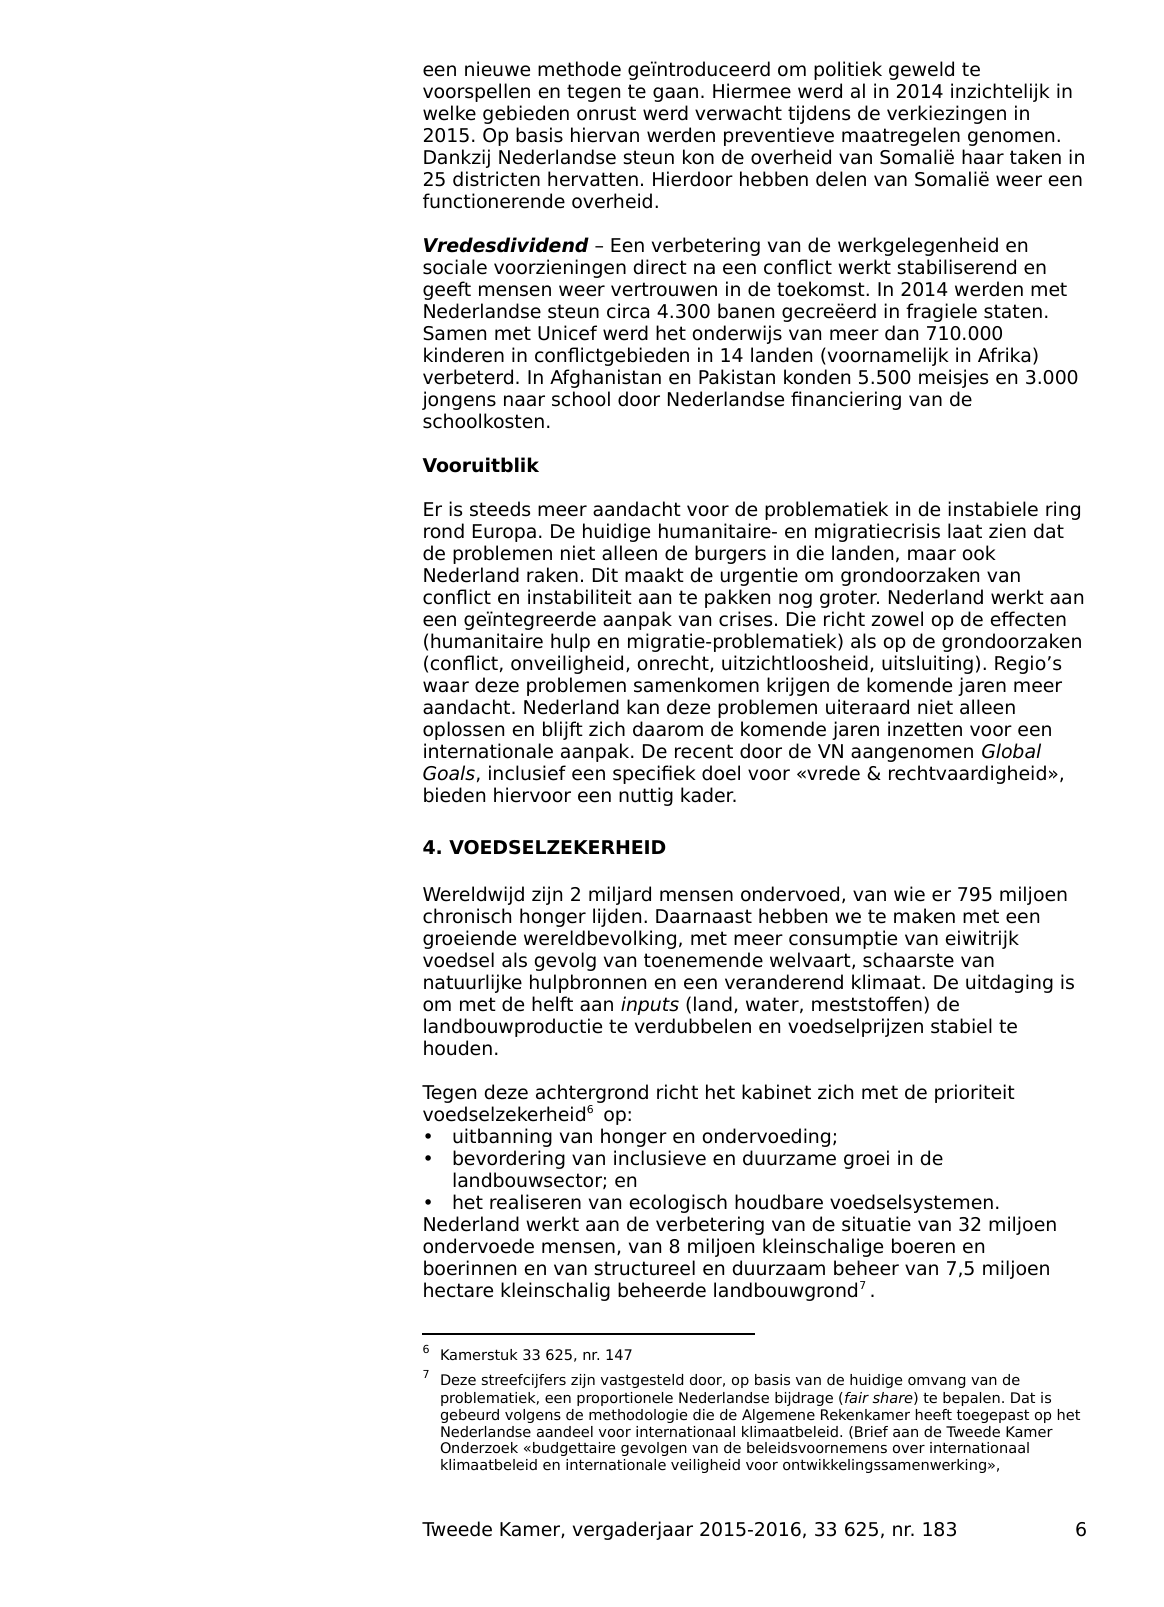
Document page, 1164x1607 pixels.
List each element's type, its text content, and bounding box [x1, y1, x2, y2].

subtitle Vooruitblik [422, 455, 1087, 477]
subtitle 4. VOEDSELZEKERHEID [422, 837, 1087, 859]
text een nieuwe methode geïntroduceerd om politiek geweld te voorspellen en tegen te gaan. Hiermee werd al in 2014 inzichtelijk in welke gebieden onrust werd verwacht tijdens de verkiezingen in 2015. Op basis hiervan werden preventieve maatregelen genomen. Dankzij Nederlandse steun kon de overheid van Somalië haar taken in 25 districten hervatten. Hierdoor hebben delen van Somalië weer een functionerende overheid. [422, 59, 1087, 213]
text Kamerstuk 33 625, nr. 147 [422, 1343, 1087, 1365]
text • uitbanning van honger en ondervoeding; [422, 1126, 1087, 1148]
text • bevordering van inclusieve en duurzame groei in de landbouwsector; en [422, 1148, 1087, 1192]
text Nederland werkt aan de verbetering van de situatie van 32 miljoen ondervoede mensen, van 8 miljoen kleinschalige boeren en boerinnen en van structureel en duurzaam beheer van 7,5 miljoen hectare kleinschalig beheerde landbouwgrond. [422, 1214, 1087, 1302]
text Er is steeds meer aandacht voor de problematiek in de instabiele ring rond Europa. De huidige humanitaire- en migratiecrisis laat zien dat de problemen niet alleen de burgers in die landen, maar ook Nederland raken. Dit maakt de urgentie om grondoorzaken van conflict en instabiliteit aan te pakken nog groter. Nederland werkt aan een geïntegreerde aanpak van crises. Die richt zowel op de effecten (humanitaire hulp en migratie-problematiek) als op de grondoorzaken (conflict, onveiligheid, onrecht, uitzichtloosheid, uitsluiting). Regio’s waar deze problemen samenkomen krijgen de komende jaren meer aandacht. Nederland kan deze problemen uiteraard niet alleen oplossen en blijft zich daarom de komende jaren inzetten voor een internationale aanpak. De recent door de VN aangenomen Global Goals, inclusief een specifiek doel voor «vrede & rechtvaardigheid», bieden hiervoor een nuttig kader. [422, 499, 1087, 807]
text Wereldwijd zijn 2 miljard mensen ondervoed, van wie er 795 miljoen chronisch honger lijden. Daarnaast hebben we te maken met een groeiende wereldbevolking, met meer consumptie van eiwitrijk voedsel als gevolg van toenemende welvaart, schaarste van natuurlijke hulpbronnen en een veranderend klimaat. De uitdaging is om met de helft aan inputs (land, water, meststoffen) de landbouwproductie te verdubbelen en voedselprijzen stabiel te houden. [422, 884, 1087, 1060]
text • het realiseren van ecologisch houdbare voedselsystemen. [422, 1192, 1087, 1214]
text Tegen deze achtergrond richt het kabinet zich met de prioriteit voedselzekerheid op: [422, 1082, 1087, 1126]
text Vredesdividend – Een verbetering van de werkgelegenheid en sociale voorzieningen direct na een conflict werkt stabiliserend en geeft mensen weer vertrouwen in de toekomst. In 2014 werden met Nederlandse steun circa 4.300 banen gecreëerd in fragiele staten. Samen met Unicef werd het onderwijs van meer dan 710.000 kinderen in conflictgebieden in 14 landen (voornamelijk in Afrika) verbeterd. In Afghanistan en Pakistan konden 5.500 meisjes en 3.000 jongens naar school door Nederlandse financiering van de schoolkosten. [422, 235, 1087, 433]
text Deze streefcijfers zijn vastgesteld door, op basis van de huidige omvang van de problematiek, een proportionele Nederlandse bijdrage (fair share) te bepalen. Dat is gebeurd volgens de methodologie die de Algemene Rekenkamer heeft toegepast op het Nederlandse aandeel voor internationaal klimaatbeleid. (Brief aan de Tweede Kamer Onderzoek «budgettaire gevolgen van de beleidsvoornemens over internationaal klimaatbeleid en internationale veiligheid voor ontwikkelingssamenwerking», [422, 1368, 1087, 1474]
